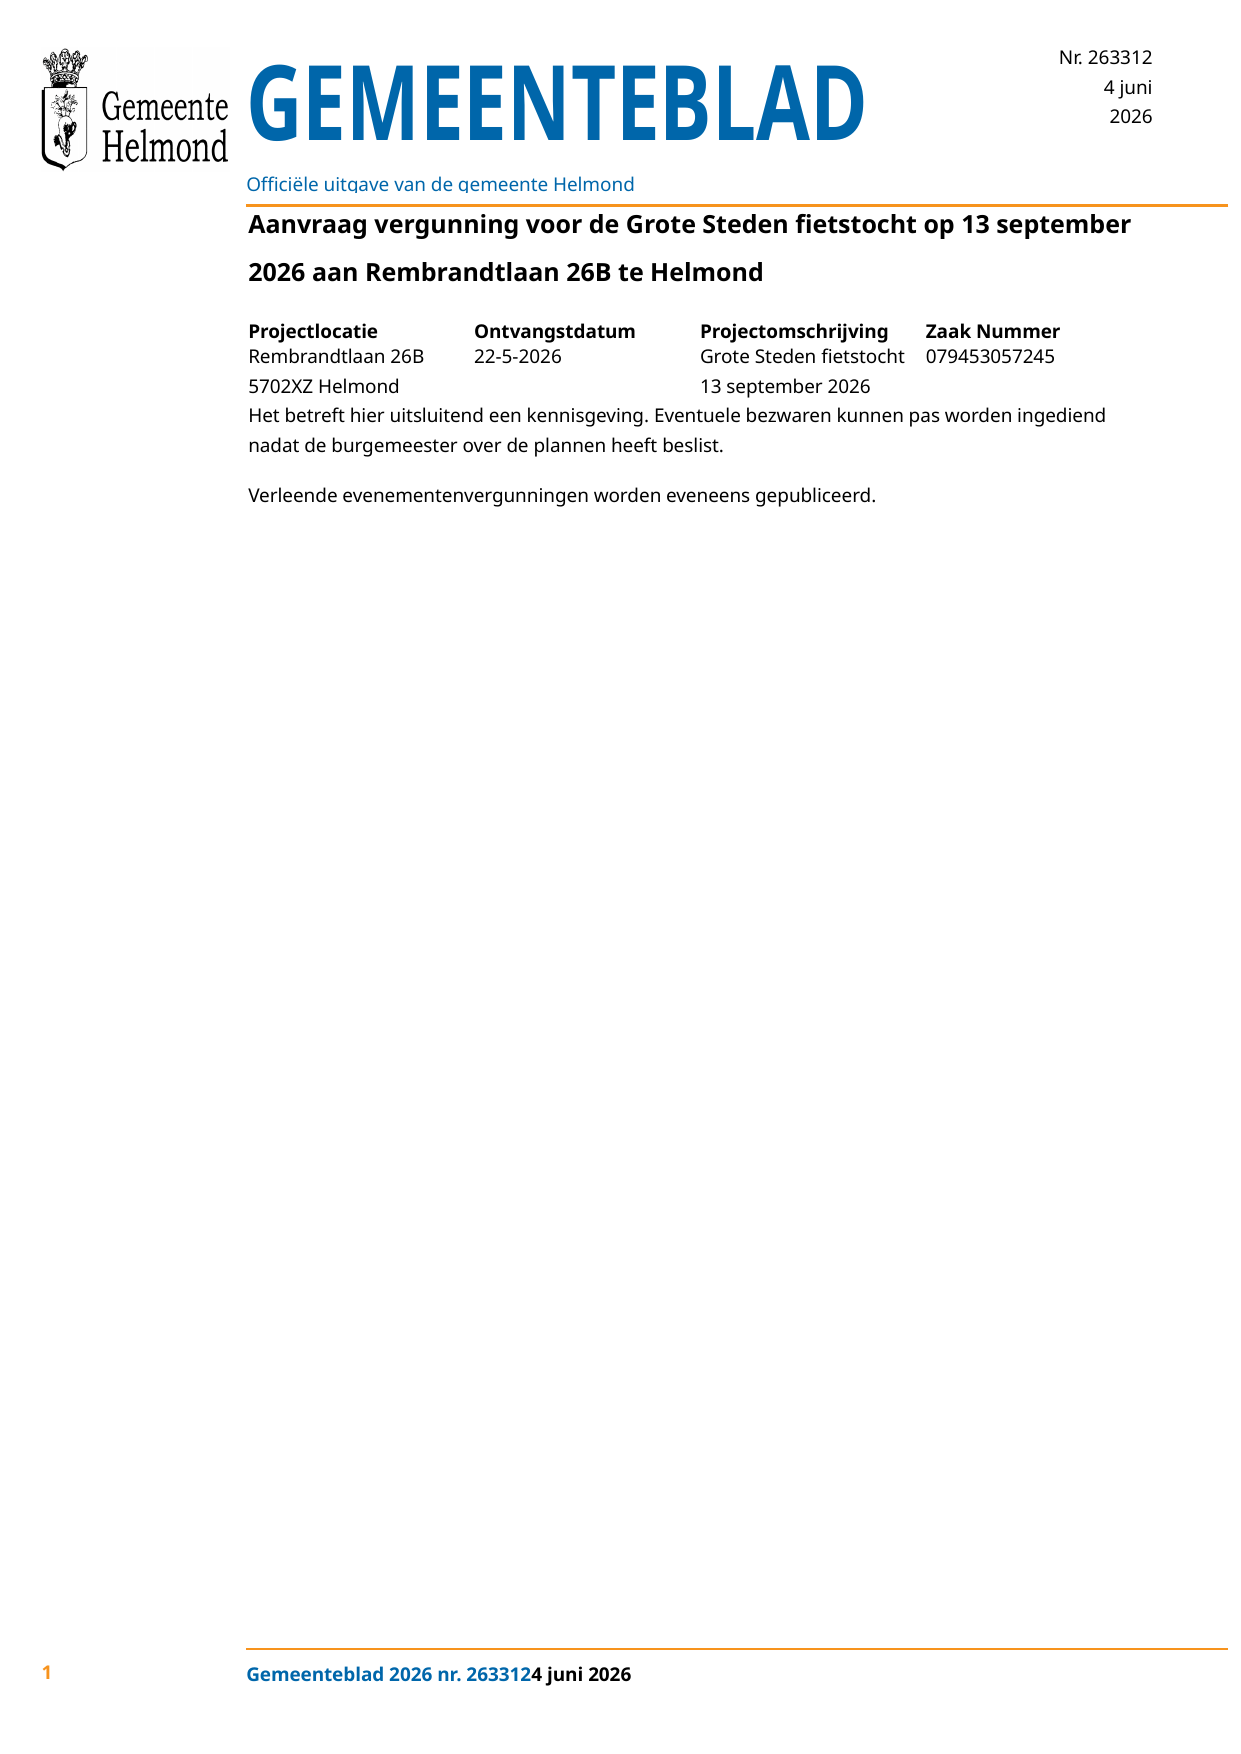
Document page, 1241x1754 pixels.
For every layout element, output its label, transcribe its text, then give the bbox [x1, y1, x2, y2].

table_header Projectomschrijving [700, 318, 926, 344]
text Het betreft hier uitsluitend een kennisgeving. Eventuele bezwaren kunnen pas worden ingediend nadat de burgemeester over de plannen heeft beslist. [248, 402, 1152, 458]
text Verleende evenementenvergunningen worden eveneens gepubliceerd. [248, 482, 1152, 508]
table_header Ontvangstdatum [474, 318, 700, 344]
text Aanvraag vergunning voor de Grote Steden fietstocht op 13 september 2026 aan Rembrandtlaan 26B te Helmond [248, 207, 1152, 288]
table_cell 22-5-2026 [474, 344, 700, 399]
table_cell Grote Steden fietstocht 13 september 2026 [700, 344, 926, 399]
table_cell 079453057245 [926, 344, 1152, 399]
picture [41, 47, 231, 172]
table_cell Rembrandtlaan 26B 5702XZ Helmond [248, 344, 474, 399]
table_header Projectlocatie [248, 318, 474, 344]
table_header Zaak Nummer [926, 318, 1152, 344]
